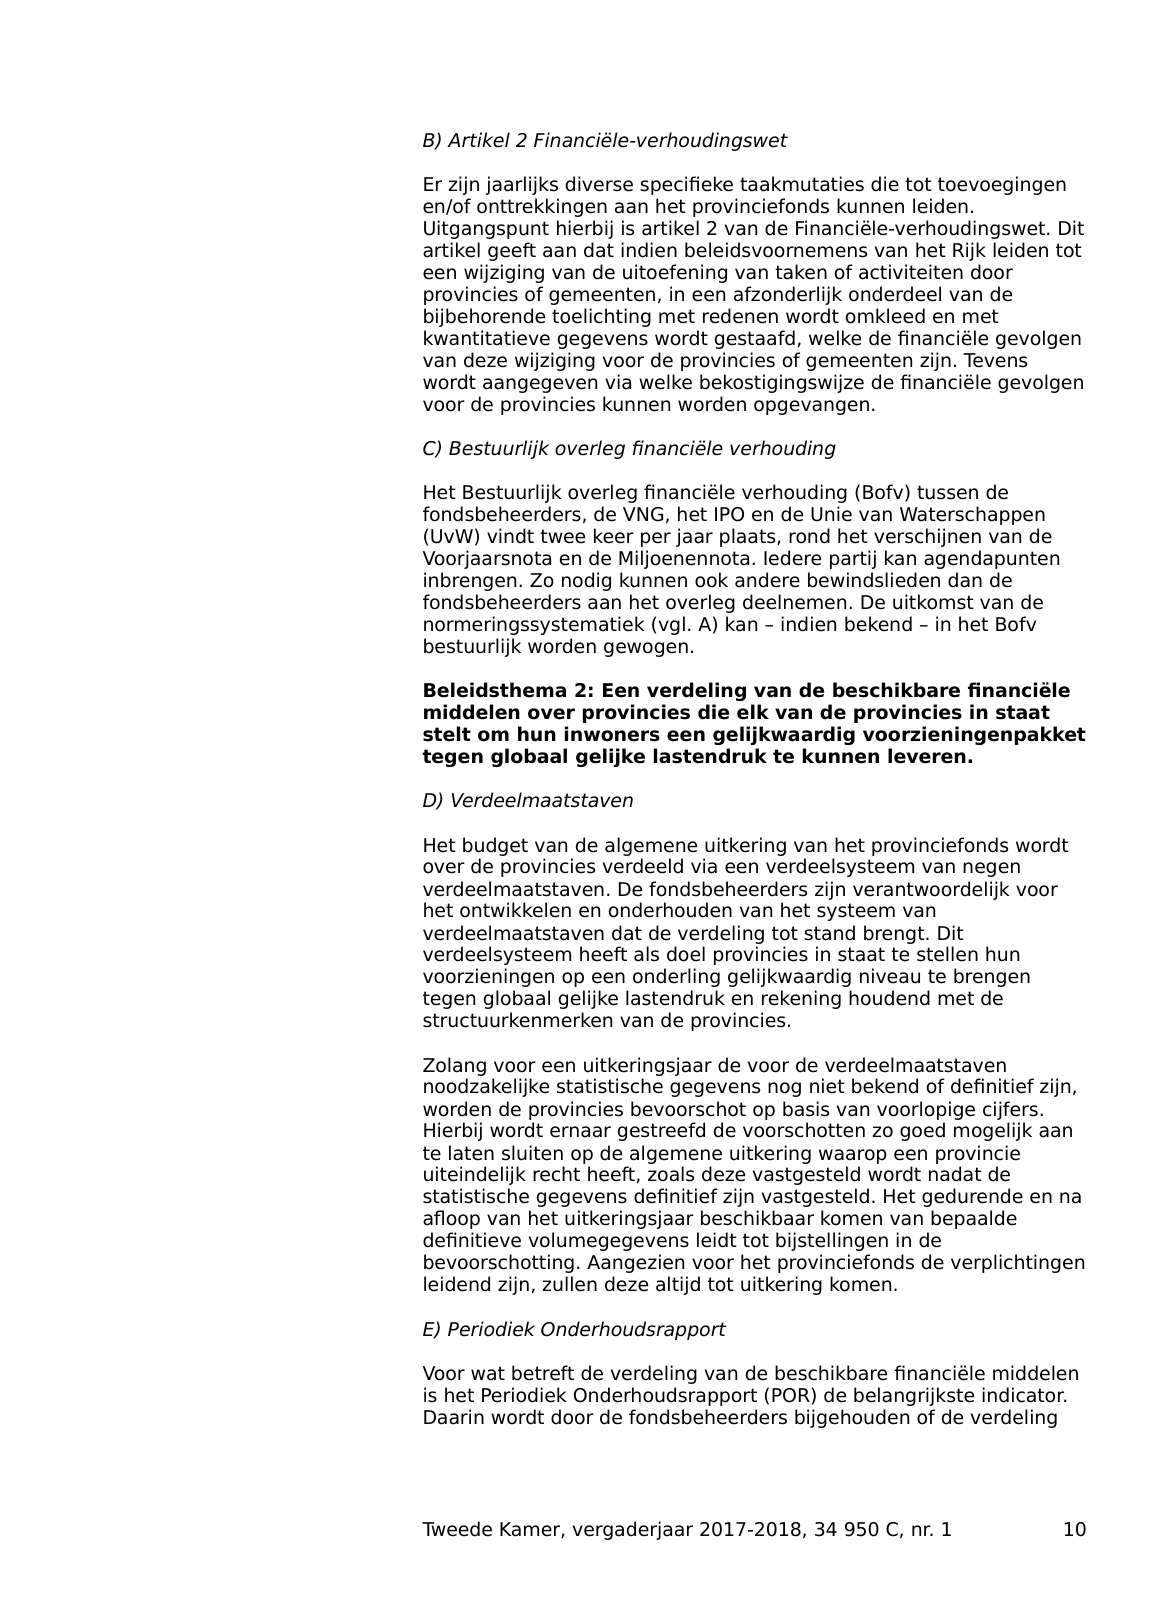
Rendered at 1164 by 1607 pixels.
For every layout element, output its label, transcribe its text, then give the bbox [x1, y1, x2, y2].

subtitle B) Artikel 2 Financiële-verhoudingswet [422, 130, 1087, 152]
text Het budget van de algemene uitkering van het provinciefonds wordt over de provincies verdeeld via een verdeelsysteem van negen verdeelmaatstaven. De fondsbeheerders zijn verantwoordelijk voor het ontwikkelen en onderhouden van het systeem van verdeelmaatstaven dat de verdeling tot stand brengt. Dit verdeelsysteem heeft als doel provincies in staat te stellen hun voorzieningen op een onderling gelijkwaardig niveau te brengen tegen globaal gelijke lastendruk en rekening houdend met de structuurkenmerken van de provincies. [422, 834, 1087, 1032]
text Beleidsthema 2: Een verdeling van de beschikbare financiële middelen over provincies die elk van de provincies in staat stelt om hun inwoners een gelijkwaardig voorzieningenpakket tegen globaal gelijke lastendruk te kunnen leveren. [422, 680, 1087, 768]
subtitle C) Bestuurlijk overleg financiële verhouding [422, 438, 1087, 460]
subtitle D) Verdeelmaatstaven [422, 790, 1087, 812]
text Zolang voor een uitkeringsjaar de voor de verdeelmaatstaven noodzakelijke statistische gegevens nog niet bekend of definitief zijn, worden de provincies bevoorschot op basis van voorlopige cijfers. Hierbij wordt ernaar gestreefd de voorschotten zo goed mogelijk aan te laten sluiten op de algemene uitkering waarop een provincie uiteindelijk recht heeft, zoals deze vastgesteld wordt nadat de statistische gegevens definitief zijn vastgesteld. Het gedurende en na afloop van het uitkeringsjaar beschikbaar komen van bepaalde definitieve volumegegevens leidt tot bijstellingen in de bevoorschotting. Aangezien voor het provinciefonds de verplichtingen leidend zijn, zullen deze altijd tot uitkering komen. [422, 1054, 1087, 1296]
text Er zijn jaarlijks diverse specifieke taakmutaties die tot toevoegingen en/of onttrekkingen aan het provinciefonds kunnen leiden. Uitgangspunt hierbij is artikel 2 van de Financiële-verhoudingswet. Dit artikel geeft aan dat indien beleidsvoornemens van het Rijk leiden tot een wijziging van de uitoefening van taken of activiteiten door provincies of gemeenten, in een afzonderlijk onderdeel van de bijbehorende toelichting met redenen wordt omkleed en met kwantitatieve gegevens wordt gestaafd, welke de financiële gevolgen van deze wijziging voor de provincies of gemeenten zijn. Tevens wordt aangegeven via welke bekostigingswijze de financiële gevolgen voor de provincies kunnen worden opgevangen. [422, 174, 1087, 416]
text Voor wat betreft de verdeling van de beschikbare financiële middelen is het Periodiek Onderhoudsrapport (POR) de belangrijkste indicator. Daarin wordt door de fondsbeheerders bijgehouden of de verdeling [422, 1363, 1087, 1428]
subtitle E) Periodiek Onderhoudsrapport [422, 1318, 1087, 1340]
text Het Bestuurlijk overleg financiële verhouding (Bofv) tussen de fondsbeheerders, de VNG, het IPO en de Unie van Waterschappen (UvW) vindt twee keer per jaar plaats, rond het verschijnen van de Voorjaarsnota en de Miljoenennota. Iedere partij kan agendapunten inbrengen. Zo nodig kunnen ook andere bewindslieden dan de fondsbeheerders aan het overleg deelnemen. De uitkomst van de normeringssystematiek (vgl. A) kan – indien bekend – in het Bofv bestuurlijk worden gewogen. [422, 482, 1087, 658]
